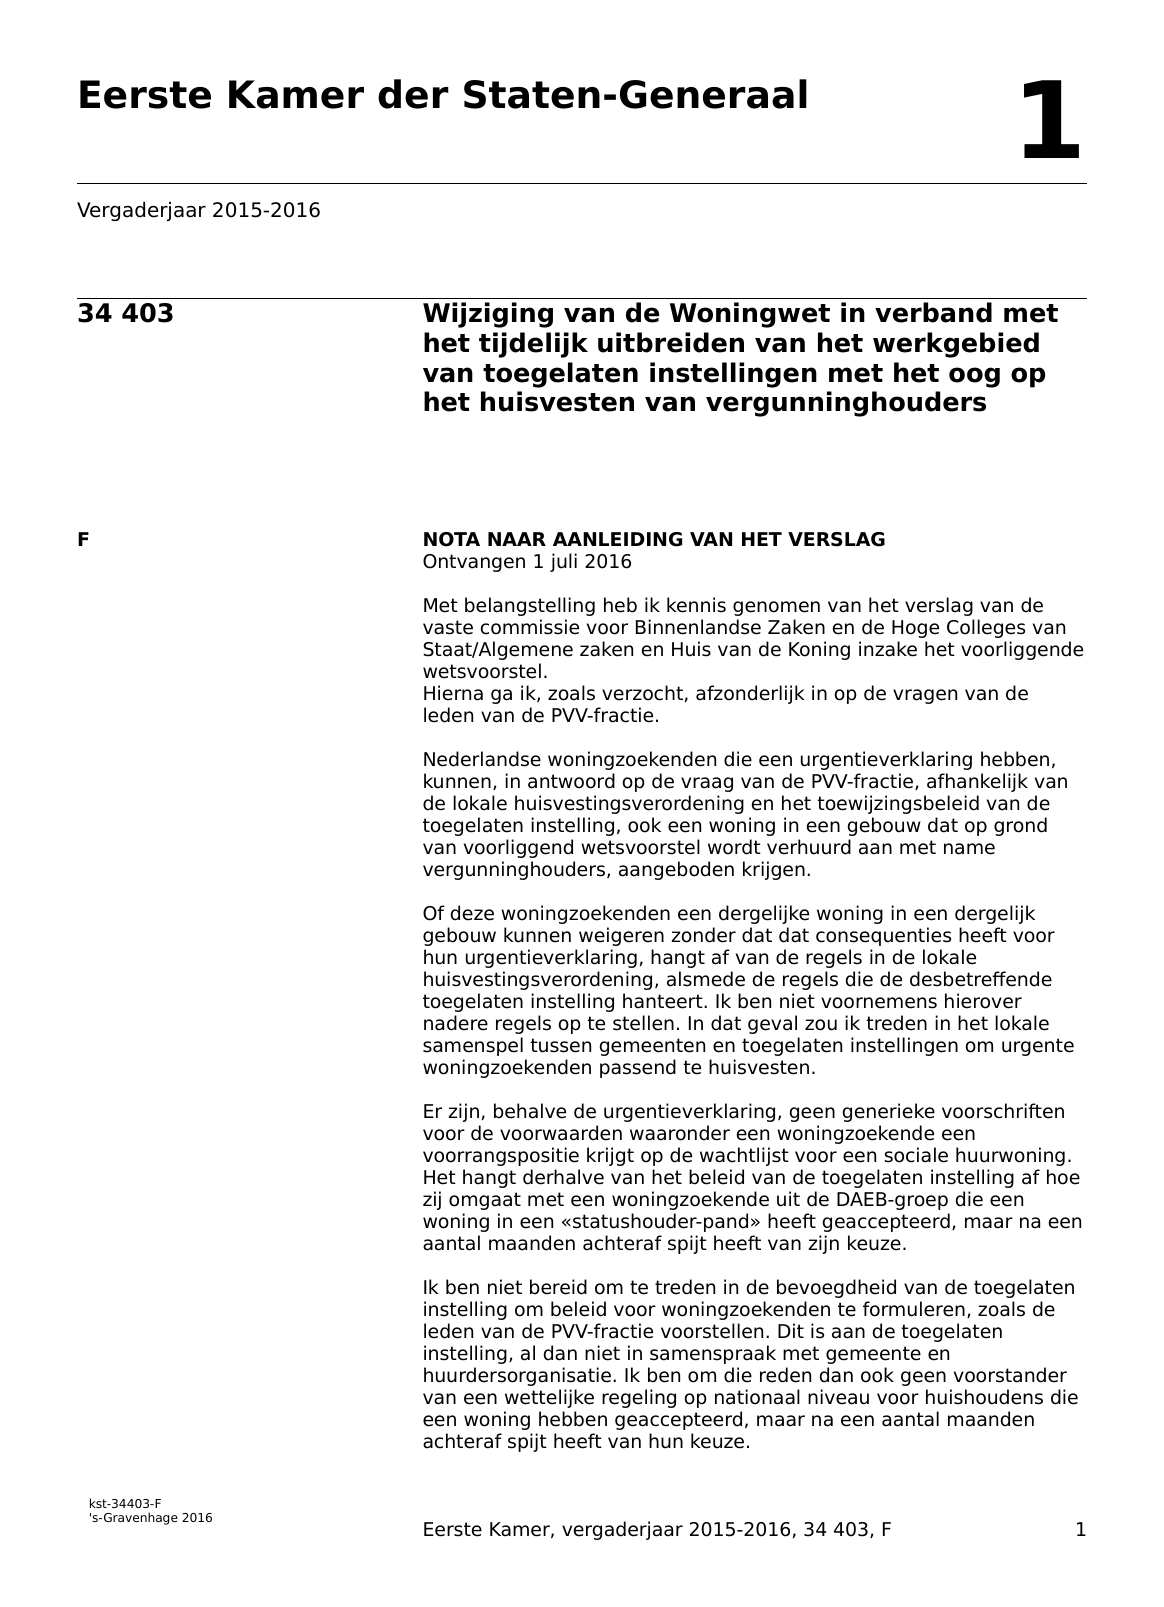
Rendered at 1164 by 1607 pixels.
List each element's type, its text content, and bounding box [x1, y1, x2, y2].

table_cell Vergaderjaar 2015-2016 [77, 184, 1087, 298]
subtitle F NOTA NAAR AANLEIDING VAN HET VERSLAG [77, 529, 1087, 551]
text 's-Gravenhage 2016 [88, 1511, 323, 1525]
text Ik ben niet bereid om te treden in de bevoegdheid van de toegelaten instelling om beleid voor woningzoekenden te formuleren, zoals de leden van de PVV-fractie voorstellen. Dit is aan de toegelaten instelling, al dan niet in samenspraak met gemeente en huurdersorganisatie. Ik ben om die reden dan ook geen voorstander van een wettelijke regeling op nationaal niveau voor huishoudens die een woning hebben geaccepteerd, maar na een aantal maanden achteraf spijt heeft van hun keuze. [422, 1277, 1087, 1453]
text Met belangstelling heb ik kennis genomen van het verslag van de vaste commissie voor Binnenlandse Zaken en de Hoge Colleges van Staat/Algemene zaken en Huis van de Koning inzake het voorliggende wetsvoorstel. [422, 595, 1087, 683]
text Nederlandse woningzoekenden die een urgentieverklaring hebben, kunnen, in antwoord op de vraag van de PVV-fractie, afhankelijk van de lokale huisvestingsverordening en het toewijzingsbeleid van de toegelaten instelling, ook een woning in een gebouw dat op grond van voorliggend wetsvoorstel wordt verhuurd aan met name vergunninghouders, aangeboden krijgen. [422, 749, 1087, 881]
text Of deze woningzoekenden een dergelijke woning in een dergelijk gebouw kunnen weigeren zonder dat dat consequenties heeft voor hun urgentieverklaring, hangt af van de regels in de lokale huisvestingsverordening, alsmede de regels die de desbetreffende toegelaten instelling hanteert. Ik ben niet voornemens hierover nadere regels op te stellen. In dat geval zou ik treden in het lokale samenspel tussen gemeenten en toegelaten instellingen om urgente woningzoekenden passend te huisvesten. [422, 903, 1087, 1079]
text Ontvangen 1 juli 2016 [422, 551, 1087, 573]
table_header Eerste Kamer der Staten-Generaal [77, 59, 886, 183]
subtitle 34 403 Wijziging van de Woningwet in verband met het tijdelijk uitbreiden van het werkgebied van toegelaten instellingen met het oog op het huisvesten van vergunninghouders [77, 299, 1087, 418]
text Er zijn, behalve de urgentieverklaring, geen generieke voorschriften voor de voorwaarden waaronder een woningzoekende een voorrangspositie krijgt op de wachtlijst voor een sociale huurwoning. Het hangt derhalve van het beleid van de toegelaten instelling af hoe zij omgaat met een woningzoekende uit de DAEB-groep die een woning in een «statushouder-pand» heeft geaccepteerd, maar na een aantal maanden achteraf spijt heeft van zijn keuze. [422, 1101, 1087, 1255]
text kst-34403-F [88, 1497, 323, 1511]
table_header 1 [886, 59, 1087, 183]
text Hierna ga ik, zoals verzocht, afzonderlijk in op de vragen van de leden van de PVV-fractie. [422, 683, 1087, 727]
